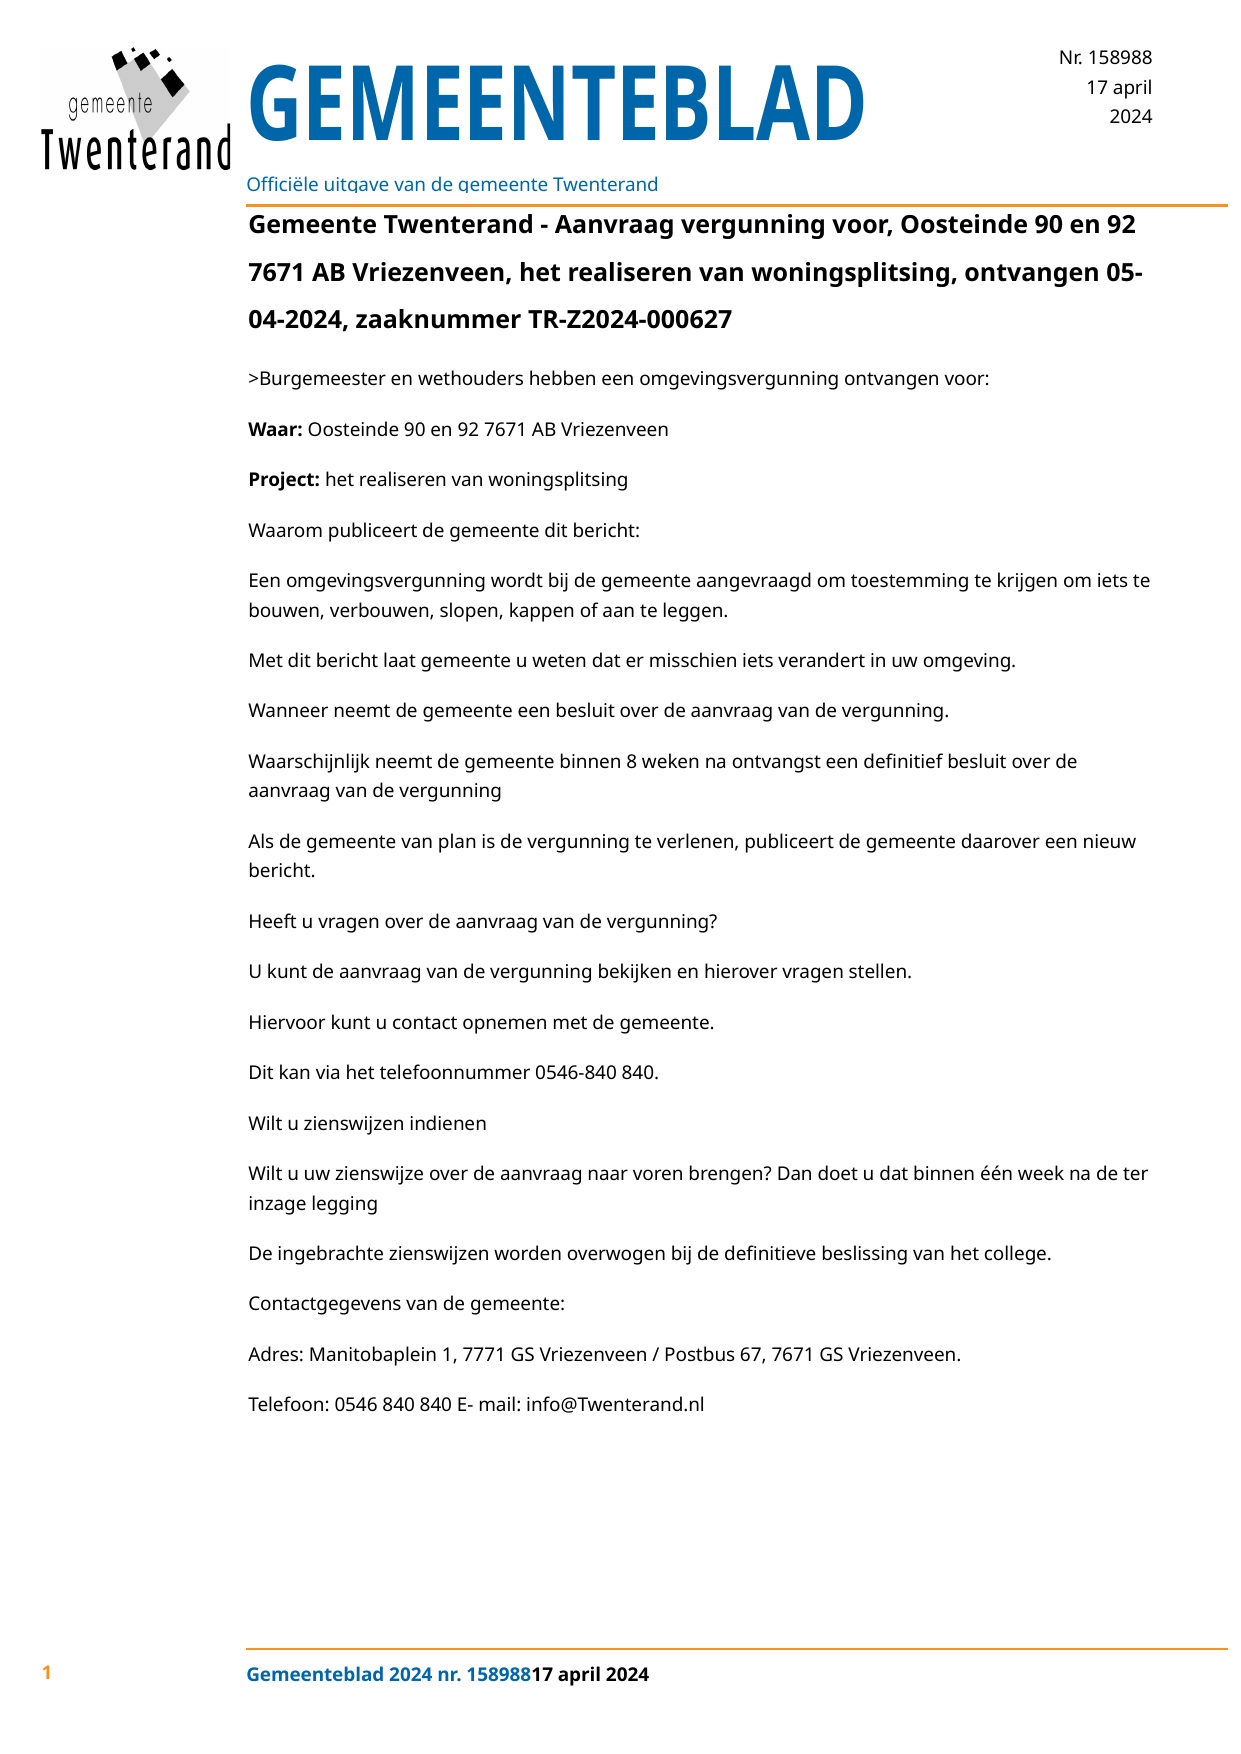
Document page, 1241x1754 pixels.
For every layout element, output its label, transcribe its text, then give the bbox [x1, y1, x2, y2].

text Wanneer neemt de gemeente een besluit over de aanvraag van de vergunning. [248, 698, 1152, 723]
text Wilt u uw zienswijze over de aanvraag naar voren brengen? Dan doet u dat binnen één week na de ter inzage legging [248, 1160, 1152, 1215]
text Telefoon: 0546 840 840 E- mail: info@Twenterand.nl [248, 1391, 1152, 1417]
text Hiervoor kunt u contact opnemen met de gemeente. [248, 1009, 1152, 1034]
text Gemeente Twenterand - Aanvraag vergunning voor, Oosteinde 90 en 92 7671 AB Vriezenveen, het realiseren van woningsplitsing, ontvangen 05-04-2024, zaaknummer TR-Z2024-000627 [248, 207, 1152, 336]
text Waarschijnlijk neemt de gemeente binnen 8 weken na ontvangst een definitief besluit over de aanvraag van de vergunning [248, 748, 1152, 803]
text Een omgevingsvergunning wordt bij de gemeente aangevraagd om toestemming te krijgen om iets te bouwen, verbouwen, slopen, kappen of aan te leggen. [248, 567, 1152, 622]
text Heeft u vragen over de aanvraag van de vergunning? [248, 908, 1152, 934]
text De ingebrachte zienswijzen worden overwogen bij de definitieve beslissing van het college. [248, 1240, 1152, 1266]
text Waarom publiceert de gemeente dit bericht: [248, 517, 1152, 542]
text Met dit bericht laat gemeente u weten dat er misschien iets verandert in uw omgeving. [248, 647, 1152, 673]
text Adres: Manitobaplein 1, 7771 GS Vriezenveen / Postbus 67, 7671 GS Vriezenveen. [248, 1341, 1152, 1367]
text Waar: Oosteinde 90 en 92 7671 AB Vriezenveen [248, 416, 1152, 442]
text Wilt u zienswijzen indienen [248, 1110, 1152, 1135]
text U kunt de aanvraag van de vergunning bekijken en hierover vragen stellen. [248, 958, 1152, 984]
text Contactgegevens van de gemeente: [248, 1291, 1152, 1316]
text Als de gemeente van plan is de vergunning te verlenen, publiceert de gemeente daarover een nieuw bericht. [248, 828, 1152, 883]
text Dit kan via het telefoonnummer 0546-840 840. [248, 1059, 1152, 1085]
text >Burgemeester en wethouders hebben een omgevingsvergunning ontvangen voor: [248, 366, 1152, 391]
picture [41, 47, 231, 172]
text Project: het realiseren van woningsplitsing [248, 466, 1152, 492]
